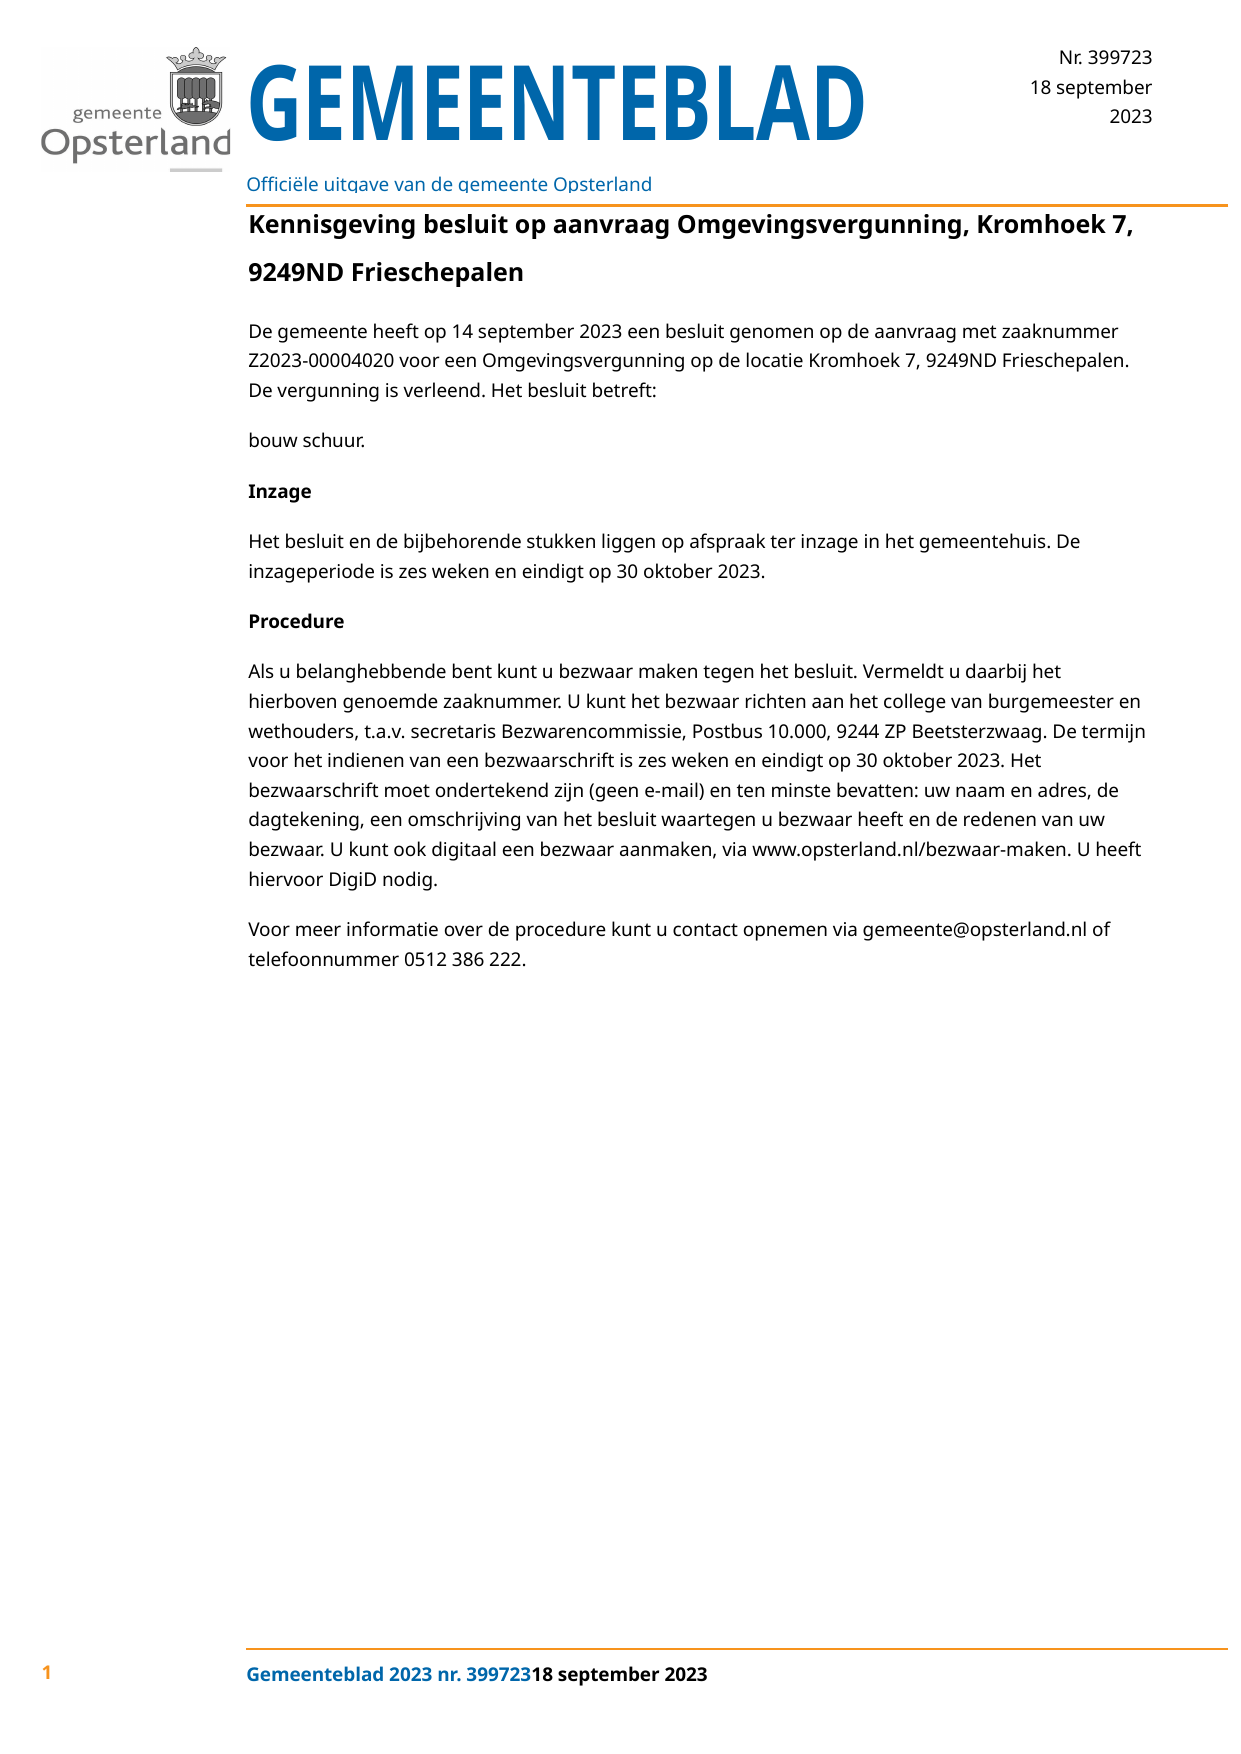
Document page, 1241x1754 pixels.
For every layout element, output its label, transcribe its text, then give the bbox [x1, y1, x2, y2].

text Procedure [248, 608, 1152, 634]
text De gemeente heeft op 14 september 2023 een besluit genomen op de aanvraag met zaaknummer Z2023-00004020 voor een Omgevingsvergunning op de locatie Kromhoek 7, 9249ND Frieschepalen. De vergunning is verleend. Het besluit betreft: [248, 318, 1152, 403]
picture [41, 47, 231, 172]
text Voor meer informatie over de procedure kunt u contact opnemen via gemeente@opsterland.nl of telefoonnummer 0512 386 222. [248, 916, 1152, 972]
text bouw schuur. [248, 427, 1152, 453]
text Het besluit en de bijbehorende stukken liggen op afspraak ter inzage in het gemeentehuis. De inzageperiode is zes weken en eindigt op 30 oktober 2023. [248, 528, 1152, 584]
text Kennisgeving besluit op aanvraag Omgevingsvergunning, Kromhoek 7, 9249ND Frieschepalen [248, 207, 1152, 288]
text Inzage [248, 478, 1152, 504]
text Als u belanghebbende bent kunt u bezwaar maken tegen het besluit. Vermeldt u daarbij het hierboven genoemde zaaknummer. U kunt het bezwaar richten aan het college van burgemeester en wethouders, t.a.v. secretaris Bezwarencommissie, Postbus 10.000, 9244 ZP Beetsterzwaag. De termijn voor het indienen van een bezwaarschrift is zes weken en eindigt op 30 oktober 2023. Het bezwaarschrift moet ondertekend zijn (geen e-mail) en ten minste bevatten: uw naam en adres, de dagtekening, een omschrijving van het besluit waartegen u bezwaar heeft en de redenen van uw bezwaar. U kunt ook digitaal een bezwaar aanmaken, via www.opsterland.nl/bezwaar-maken. U heeft hiervoor DigiD nodig. [248, 659, 1152, 892]
